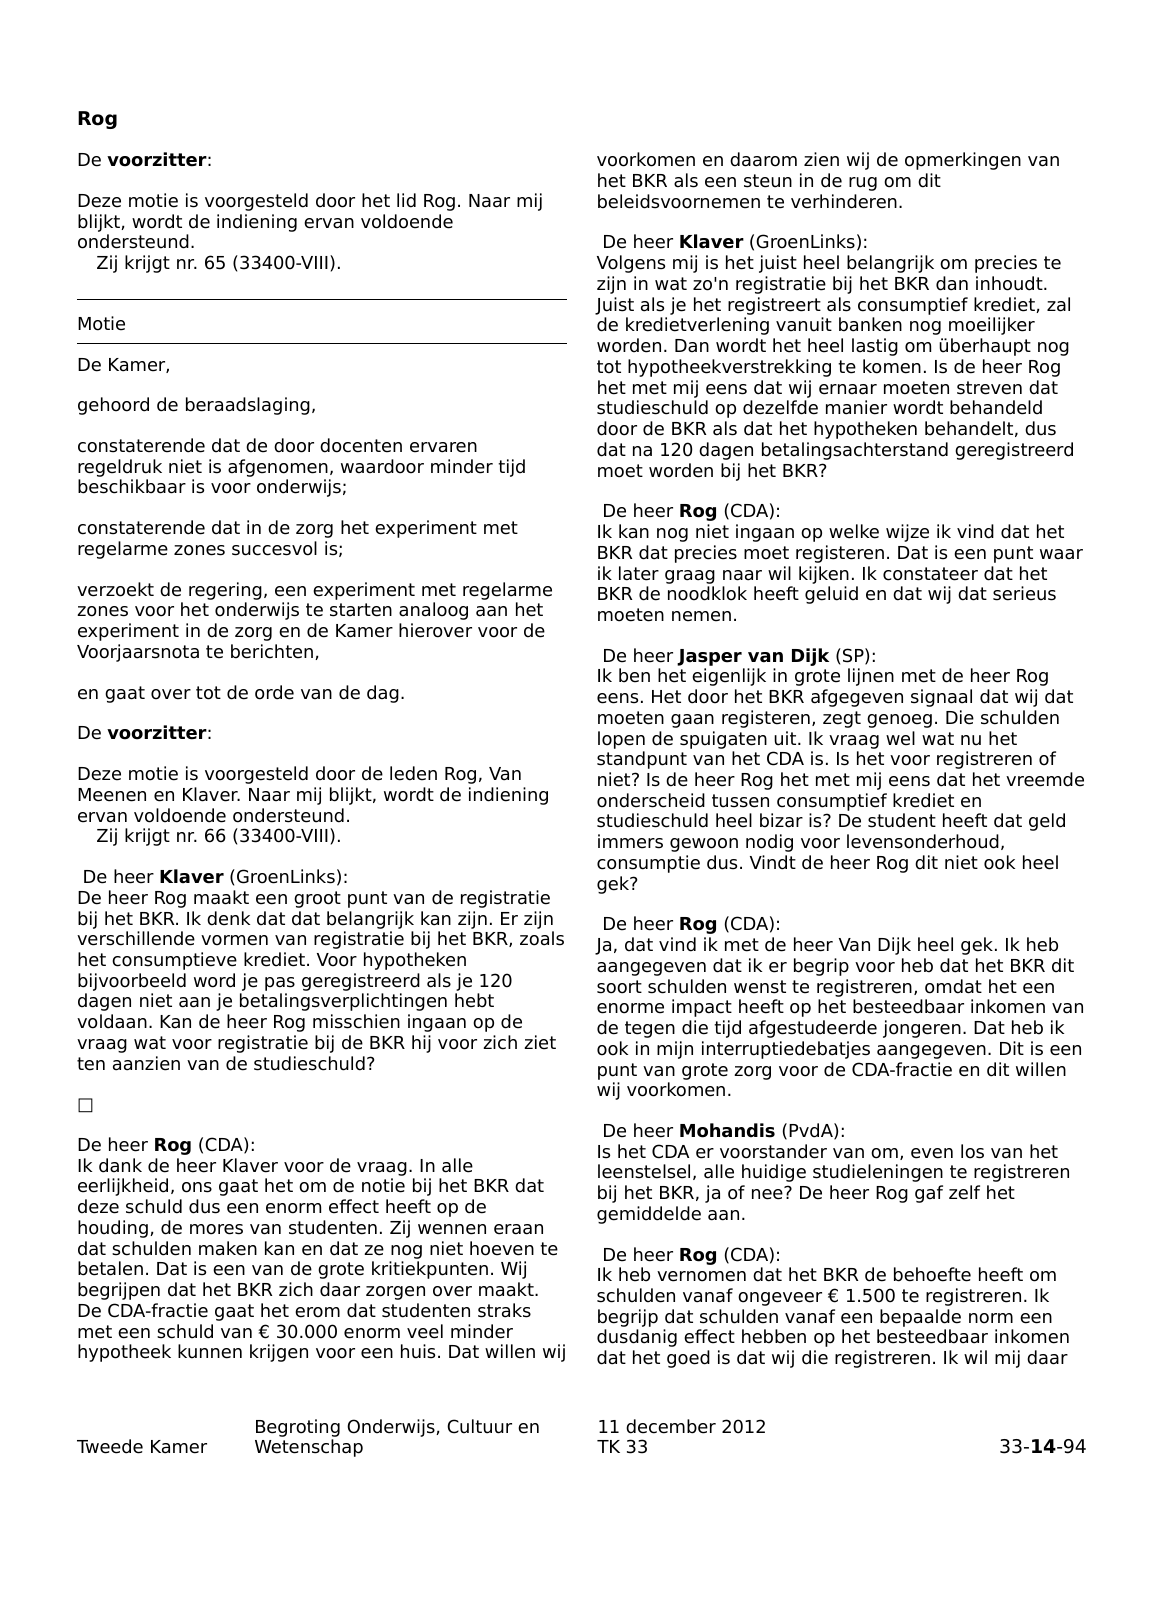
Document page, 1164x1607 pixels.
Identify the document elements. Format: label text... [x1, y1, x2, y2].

text verzoekt de regering, een experiment met regelarme zones voor het onderwijs te starten analoog aan het experiment in de zorg en de Kamer hierover voor de Voorjaarsnota te berichten, [77, 579, 567, 662]
text De heer Rog (CDA): [77, 1135, 567, 1156]
text De Kamer, [77, 354, 567, 375]
text Deze motie is voorgesteld door de leden Rog, Van Meenen en Klaver. Naar mij blijkt, wordt de indiening ervan voldoende ondersteund. [77, 764, 567, 826]
text Ik ben het eigenlijk in grote lijnen met de heer Rog eens. Het door het BKR afgegeven signaal dat wij dat moeten gaan registeren, zegt genoeg. Die schulden lopen de spuigaten uit. Ik vraag wel wat nu het standpunt van het CDA is. Is het voor registreren of niet? Is de heer Rog het met mij eens dat het vreemde onderscheid tussen consumptief krediet en studieschuld heel bizar is? De student heeft dat geld immers gewoon nodig voor levensonderhoud, consumptie dus. Vindt de heer Rog dit niet ook heel gek? [596, 666, 1087, 894]
text De voorzitter: [77, 723, 567, 744]
text De heer Rog (CDA): [596, 914, 1087, 935]
text De heer Klaver (GroenLinks): [77, 867, 567, 888]
text Deze motie is voorgesteld door het lid Rog. Naar mij blijkt, wordt de indiening ervan voldoende ondersteund. [77, 191, 567, 253]
text Ik heb vernomen dat het BKR de behoefte heeft om schulden vanaf ongeveer € 1.500 te registreren. Ik begrijp dat schulden vanaf een bepaalde norm een dusdanig effect hebben op het besteedbaar inkomen dat het goed is dat wij die registreren. Ik wil mij daar [596, 1265, 1087, 1369]
text Zij krijgt nr. 66 (33400-VIII). [77, 826, 567, 847]
text Volgens mij is het juist heel belangrijk om precies te zijn in wat zo'n registratie bij het BKR dan inhoudt. Juist als je het registreert als consumptief krediet, zal de kredietverlening vanuit banken nog moeilijker worden. Dan wordt het heel lastig om überhaupt nog tot hypotheekverstrekking te komen. Is de heer Rog het met mij eens dat wij ernaar moeten streven dat studieschuld op dezelfde manier wordt behandeld door de BKR als dat het hypotheken behandelt, dus dat na 120 dagen betalingsachterstand geregistreerd moet worden bij het BKR? [596, 253, 1087, 481]
text De heer Rog maakt een groot punt van de registratie bij het BKR. Ik denk dat dat belangrijk kan zijn. Er zijn verschillende vormen van registratie bij het BKR, zoals het consumptieve krediet. Voor hypotheken bijvoorbeeld word je pas geregistreerd als je 120 dagen niet aan je betalingsverplichtingen hebt voldaan. Kan de heer Rog misschien ingaan op de vraag wat voor registratie bij de BKR hij voor zich ziet ten aanzien van de studieschuld? [77, 888, 567, 1074]
text De heer Jasper van Dijk (SP): [596, 646, 1087, 666]
text en gaat over tot de orde van de dag. [77, 682, 567, 703]
text Motie [77, 314, 567, 334]
text Zij krijgt nr. 65 (33400-VIII). [77, 253, 567, 274]
text De voorzitter: [77, 150, 567, 171]
text constaterende dat de door docenten ervaren regeldruk niet is afgenomen, waardoor minder tijd beschikbaar is voor onderwijs; [77, 436, 567, 498]
text Is het CDA er voorstander van om, even los van het leenstelsel, alle huidige studieleningen te registreren bij het BKR, ja of nee? De heer Rog gaf zelf het gemiddelde aan. [596, 1142, 1087, 1224]
text De heer Klaver (GroenLinks): [596, 232, 1087, 253]
text voorkomen en daarom zien wij de opmerkingen van het BKR als een steun in de rug om dit beleidsvoornemen te verhinderen. [596, 150, 1087, 212]
text Ik kan nog niet ingaan op welke wijze ik vind dat het BKR dat precies moet registeren. Dat is een punt waar ik later graag naar wil kijken. Ik constateer dat het BKR de noodklok heeft geluid en dat wij dat serieus moeten nemen. [596, 522, 1087, 626]
text □ [77, 1094, 567, 1115]
text constaterende dat in de zorg het experiment met regelarme zones succesvol is; [77, 518, 567, 559]
text Ik dank de heer Klaver voor de vraag. In alle eerlijkheid, ons gaat het om de notie bij het BKR dat deze schuld dus een enorm effect heeft op de houding, de mores van studenten. Zij wennen eraan dat schulden maken kan en dat ze nog niet hoeven te betalen. Dat is een van de grote kritiekpunten. Wij begrijpen dat het BKR zich daar zorgen over maakt. De CDA-fractie gaat het erom dat studenten straks met een schuld van € 30.000 enorm veel minder hypotheek kunnen krijgen voor een huis. Dat willen wij [77, 1156, 567, 1363]
text gehoord de beraadslaging, [77, 395, 567, 416]
text De heer Rog (CDA): [596, 501, 1087, 522]
text Ja, dat vind ik met de heer Van Dijk heel gek. Ik heb aangegeven dat ik er begrip voor heb dat het BKR dit soort schulden wenst te registreren, omdat het een enorme impact heeft op het besteedbaar inkomen van de tegen die tijd afgestudeerde jongeren. Dat heb ik ook in mijn interruptiedebatjes aangegeven. Dit is een punt van grote zorg voor de CDA-fractie en dit willen wij voorkomen. [596, 935, 1087, 1101]
text De heer Mohandis (PvdA): [596, 1121, 1087, 1142]
text De heer Rog (CDA): [596, 1244, 1087, 1265]
